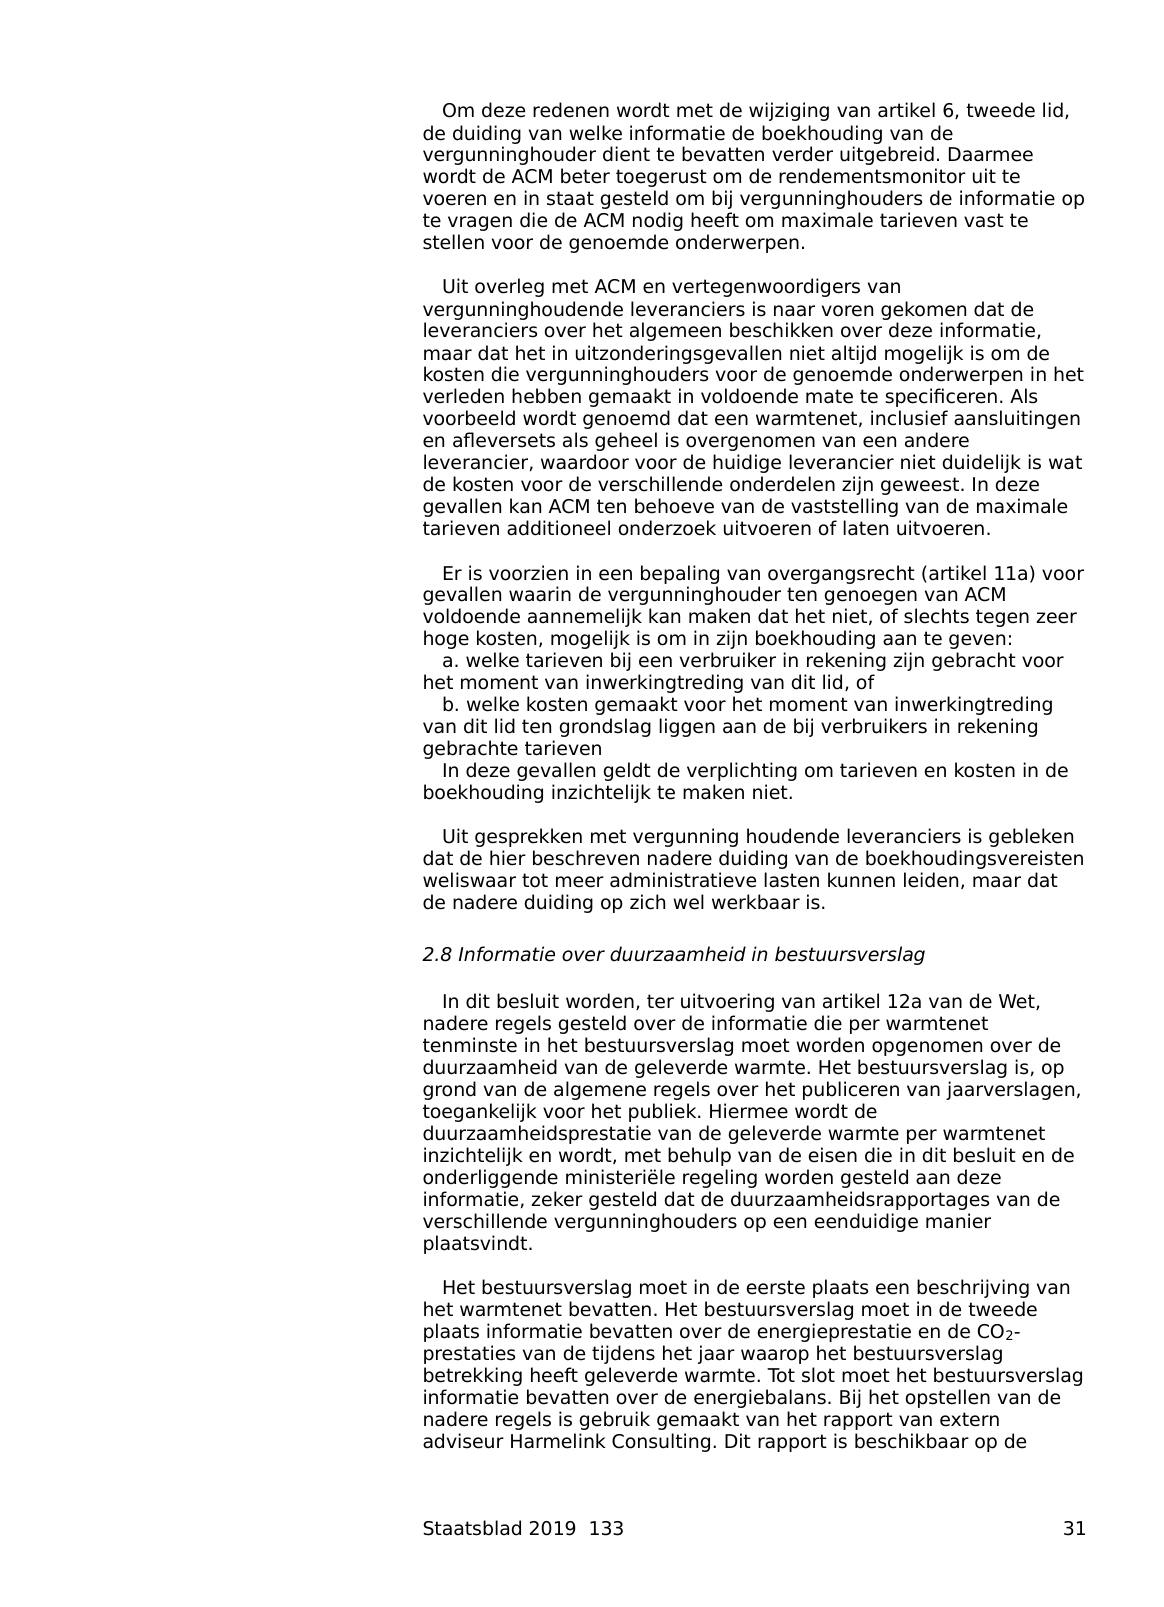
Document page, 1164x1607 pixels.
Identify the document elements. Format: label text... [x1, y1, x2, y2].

text Er is voorzien in een bepaling van overgangsrecht (artikel 11a) voor gevallen waarin de vergunninghouder ten genoegen van ACM voldoende aannemelijk kan maken dat het niet, of slechts tegen zeer hoge kosten, mogelijk is om in zijn boekhouding aan te geven: [422, 562, 1087, 650]
text Uit overleg met ACM en vertegenwoordigers van vergunninghoudende leveranciers is naar voren gekomen dat de leveranciers over het algemeen beschikken over deze informatie, maar dat het in uitzonderingsgevallen niet altijd mogelijk is om de kosten die vergunninghouders voor de genoemde onderwerpen in het verleden hebben gemaakt in voldoende mate te specificeren. Als voorbeeld wordt genoemd dat een warmtenet, inclusief aansluitingen en afleversets als geheel is overgenomen van een andere leverancier, waardoor voor de huidige leverancier niet duidelijk is wat de kosten voor de verschillende onderdelen zijn geweest. In deze gevallen kan ACM ten behoeve van de vaststelling van de maximale tarieven additioneel onderzoek uitvoeren of laten uitvoeren. [422, 276, 1087, 540]
text Uit gesprekken met vergunning houdende leveranciers is gebleken dat de hier beschreven nadere duiding van de boekhoudingsvereisten weliswaar tot meer administratieve lasten kunnen leiden, maar dat de nadere duiding op zich wel werkbaar is. [422, 826, 1087, 914]
subtitle 2.8 Informatie over duurzaamheid in bestuursverslag [422, 944, 1087, 966]
text In deze gevallen geldt de verplichting om tarieven en kosten in de boekhouding inzichtelijk te maken niet. [422, 760, 1087, 804]
text Het bestuursverslag moet in de eerste plaats een beschrijving van het warmtenet bevatten. Het bestuursverslag moet in de tweede plaats informatie bevatten over de energieprestatie en de CO2-prestaties van de tijdens het jaar waarop het bestuursverslag betrekking heeft geleverde warmte. Tot slot moet het bestuursverslag informatie bevatten over de energiebalans. Bij het opstellen van de nadere regels is gebruik gemaakt van het rapport van extern adviseur Harmelink Consulting. Dit rapport is beschikbaar op de [422, 1277, 1087, 1453]
text In dit besluit worden, ter uitvoering van artikel 12a van de Wet, nadere regels gesteld over de informatie die per warmtenet tenminste in het bestuursverslag moet worden opgenomen over de duurzaamheid van de geleverde warmte. Het bestuursverslag is, op grond van de algemene regels over het publiceren van jaarverslagen, toegankelijk voor het publiek. Hiermee wordt de duurzaamheidsprestatie van de geleverde warmte per warmtenet inzichtelijk en wordt, met behulp van de eisen die in dit besluit en de onderliggende ministeriële regeling worden gesteld aan deze informatie, zeker gesteld dat de duurzaamheidsrapportages van de verschillende vergunninghouders op een eenduidige manier plaatsvindt. [422, 991, 1087, 1255]
text b. welke kosten gemaakt voor het moment van inwerkingtreding van dit lid ten grondslag liggen aan de bij verbruikers in rekening gebrachte tarieven [422, 694, 1087, 760]
text a. welke tarieven bij een verbruiker in rekening zijn gebracht voor het moment van inwerkingtreding van dit lid, of [422, 650, 1087, 694]
text Om deze redenen wordt met de wijziging van artikel 6, tweede lid, de duiding van welke informatie de boekhouding van de vergunninghouder dient te bevatten verder uitgebreid. Daarmee wordt de ACM beter toegerust om de rendementsmonitor uit te voeren en in staat gesteld om bij vergunninghouders de informatie op te vragen die de ACM nodig heeft om maximale tarieven vast te stellen voor de genoemde onderwerpen. [422, 100, 1087, 254]
